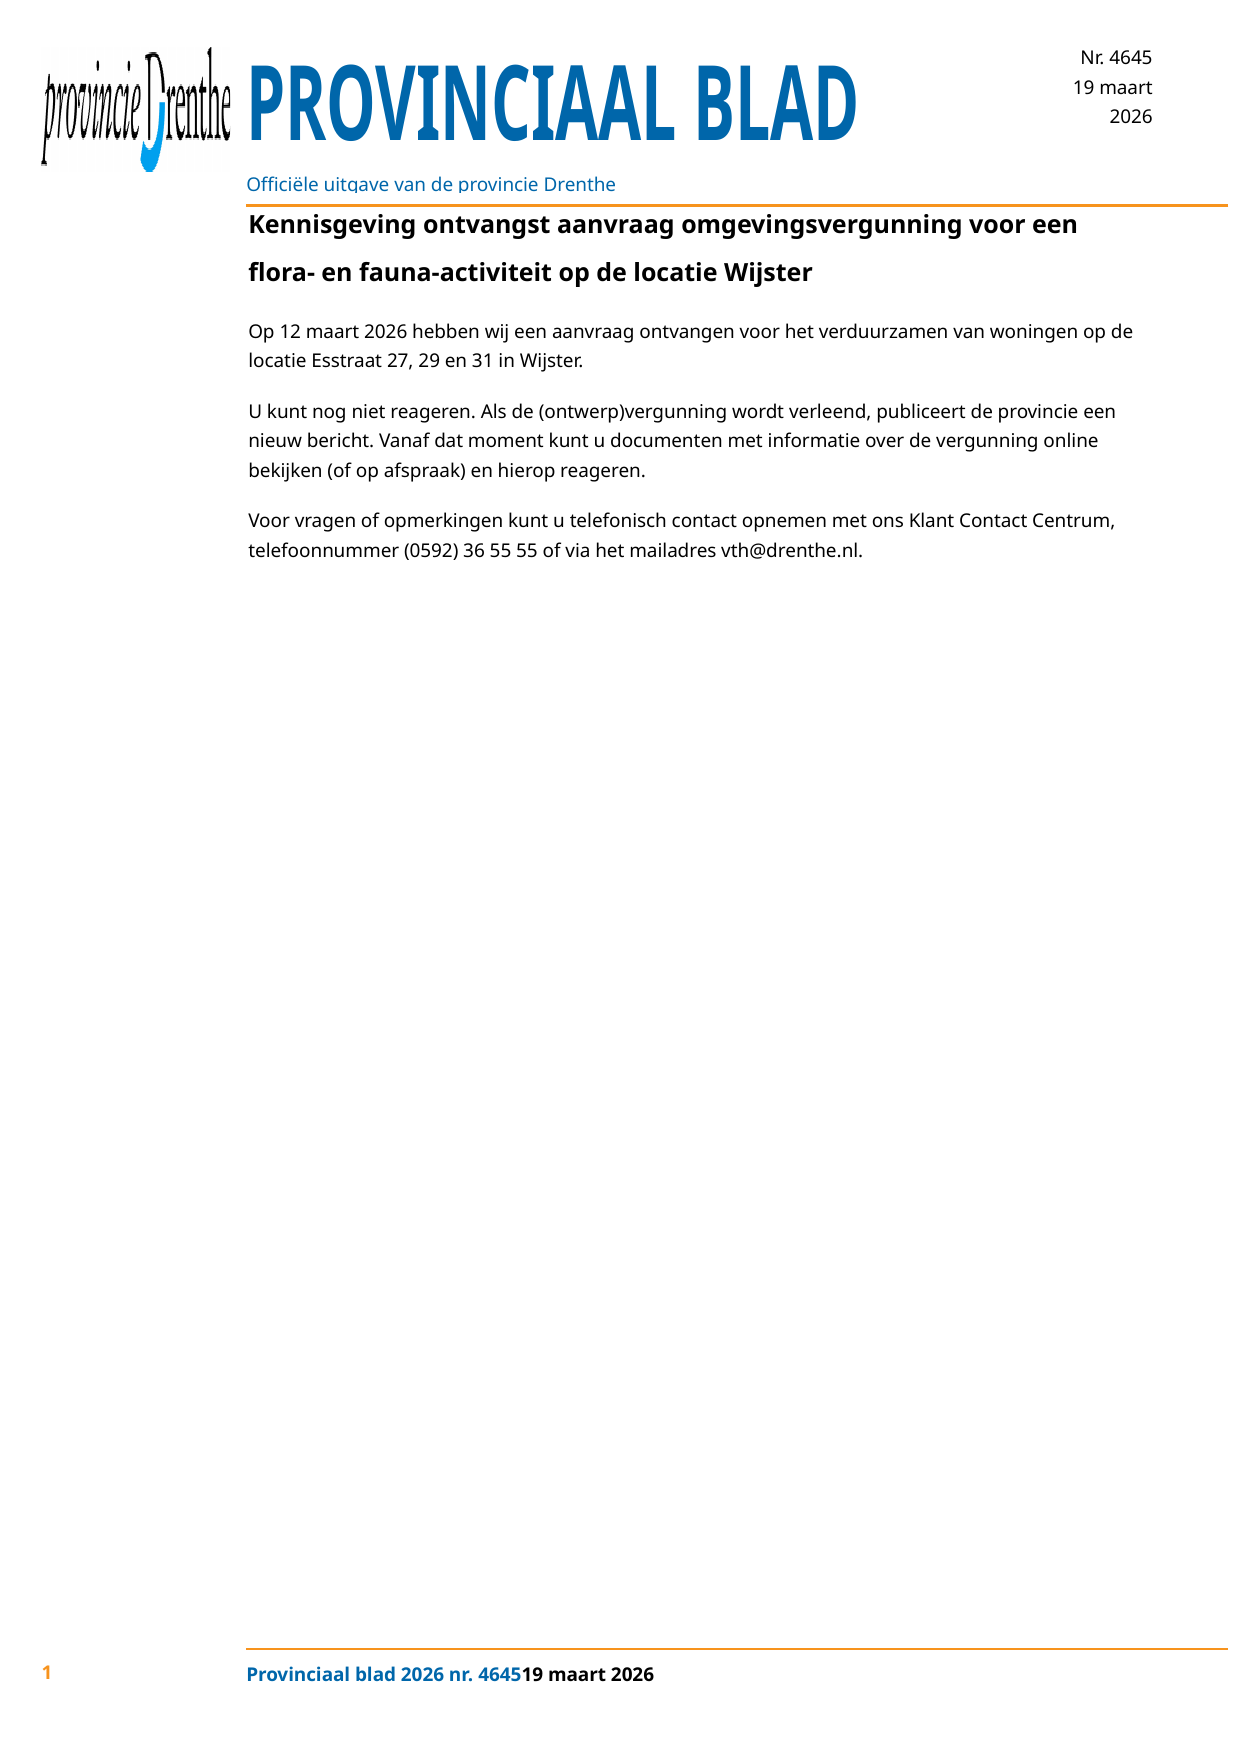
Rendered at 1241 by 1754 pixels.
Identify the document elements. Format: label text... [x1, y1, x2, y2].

picture [41, 47, 231, 172]
text Voor vragen of opmerkingen kunt u telefonisch contact opnemen met ons Klant Contact Centrum, telefoonnummer (0592) 36 55 55 of via het mailadres vth@drenthe.nl. [248, 507, 1152, 563]
text Kennisgeving ontvangst aanvraag omgevingsvergunning voor een flora- en fauna-activiteit op de locatie Wijster [248, 207, 1152, 288]
text U kunt nog niet reageren. Als de (ontwerp)vergunning wordt verleend, publiceert de provincie een nieuw bericht. Vanaf dat moment kunt u documenten met informatie over de vergunning online bekijken (of op afspraak) en hierop reageren. [248, 398, 1152, 483]
text Op 12 maart 2026 hebben wij een aanvraag ontvangen voor het verduurzamen van woningen op de locatie Esstraat 27, 29 en 31 in Wijster. [248, 318, 1152, 373]
